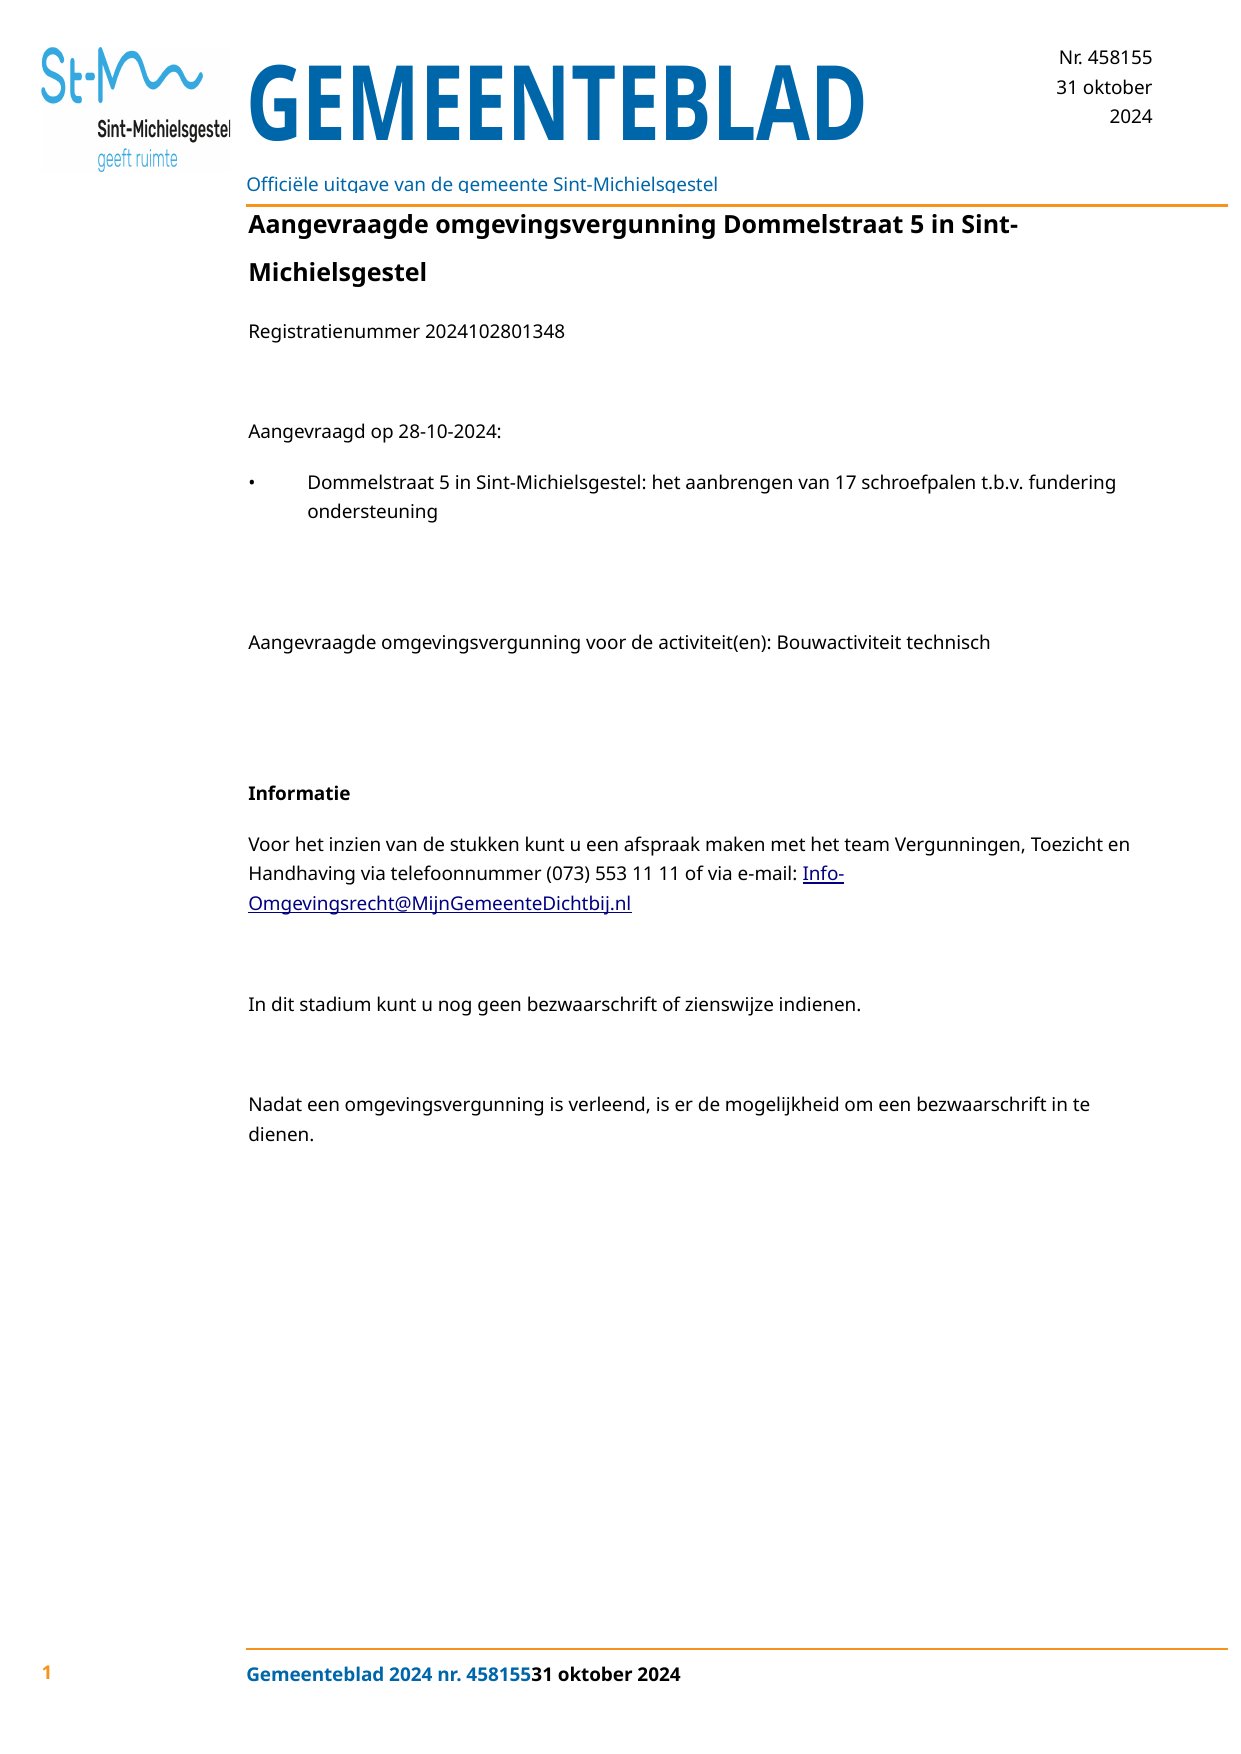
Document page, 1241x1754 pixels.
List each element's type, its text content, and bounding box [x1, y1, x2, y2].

picture [41, 47, 231, 172]
text Registratienummer 2024102801348 [248, 318, 1152, 344]
text Aangevraagde omgevingsvergunning Dommelstraat 5 in Sint-Michielsgestel [248, 207, 1152, 288]
text Voor het inzien van de stukken kunt u een afspraak maken met het team Vergunningen, Toezicht en Handhaving via telefoonnummer (073) 553 11 11 of via e-mail: Info-Omgevingsrecht@MijnGemeenteDichtbij.nl [248, 831, 1152, 916]
text Informatie [248, 780, 1152, 806]
text Nadat een omgevingsvergunning is verleend, is er de mogelijkheid om een bezwaarschrift in te dienen. [248, 1092, 1152, 1147]
text Aangevraagd op 28-10-2024: [248, 419, 1152, 444]
list Dommelstraat 5 in Sint-Michielsgestel: het aanbrengen van 17 schroefpalen t.b.v. fundering ondersteuning [248, 469, 1152, 524]
text Aangevraagde omgevingsvergunning voor de activiteit(en): Bouwactiviteit technisch [248, 629, 1152, 655]
text In dit stadium kunt u nog geen bezwaarschrift of zienswijze indienen. [248, 991, 1152, 1017]
